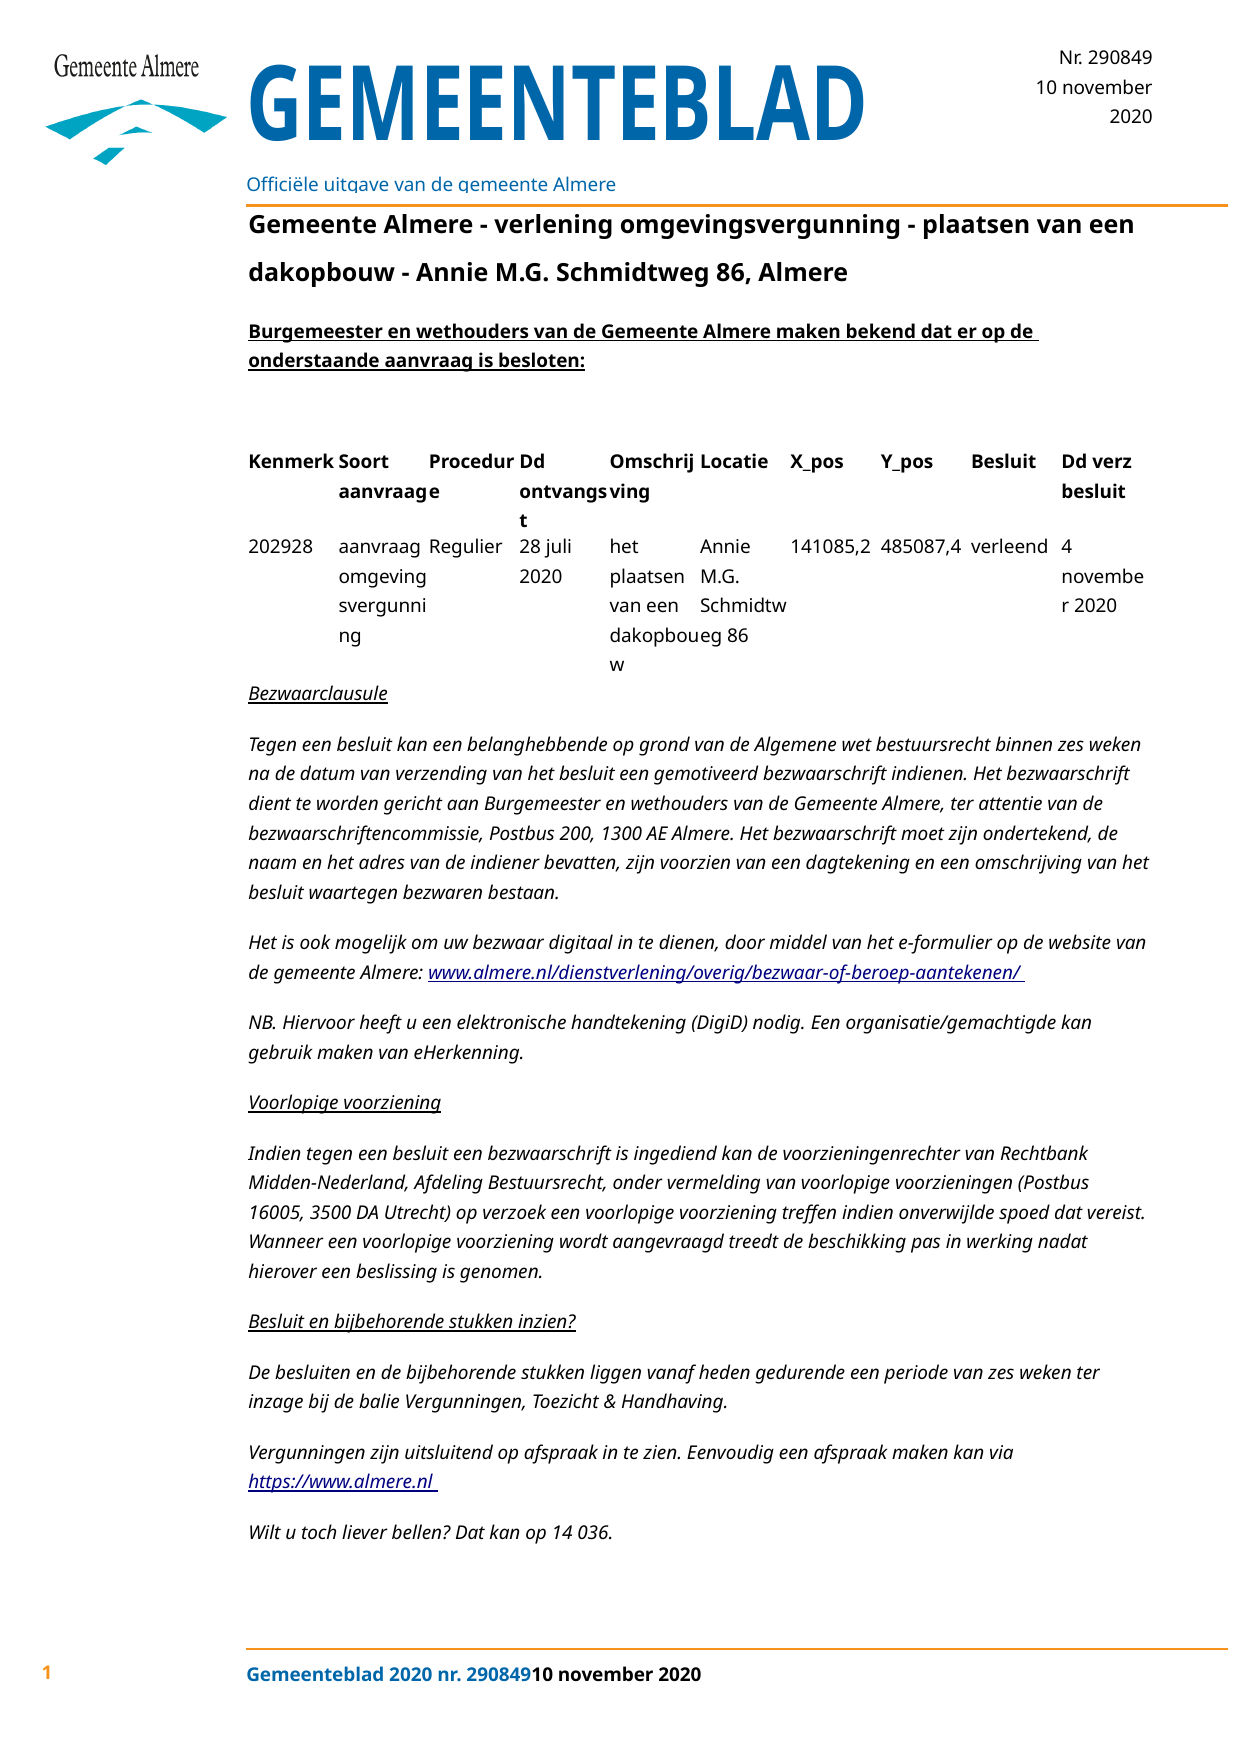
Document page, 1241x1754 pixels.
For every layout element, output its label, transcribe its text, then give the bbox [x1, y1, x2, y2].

text Besluit en bijbehorende stukken inzien? [248, 1308, 1152, 1334]
table_cell verleend [971, 533, 1061, 677]
table_header Dd ontvangst [519, 449, 609, 533]
text Het is ook mogelijk om uw bezwaar digitaal in te dienen, door middel van het e-formulier op de website van de gemeente Almere: www.almere.nl/dienstverlening/overig/bezwaar-of-beroep-aantekenen/ [248, 929, 1152, 985]
text Wilt u toch liever bellen? Dat kan op 14 036. [248, 1519, 1152, 1545]
picture [41, 47, 231, 172]
table_cell 202928 [248, 533, 338, 677]
table_header Procedure [429, 449, 519, 533]
text Gemeente Almere - verlening omgevingsvergunning - plaatsen van een dakopbouw - Annie M.G. Schmidtweg 86, Almere [248, 207, 1152, 288]
table_header Kenmerk [248, 449, 338, 533]
table_header Besluit [971, 449, 1061, 533]
text Vergunningen zijn uitsluitend op afspraak in te zien. Eenvoudig een afspraak maken kan via https://www.almere.nl [248, 1439, 1152, 1494]
text Indien tegen een besluit een bezwaarschrift is ingediend kan de voorzieningenrechter van Rechtbank Midden-Nederland, Afdeling Bestuursrecht, onder vermelding van voorlopige voorzieningen (Postbus 16005, 3500 DA Utrecht) op verzoek een voorlopige voorziening treffen indien onverwijlde spoed dat vereist. Wanneer een voorlopige voorziening wordt aangevraagd treedt de beschikking pas in werking nadat hierover een beslissing is genomen. [248, 1140, 1152, 1284]
text NB. Hiervoor heeft u een elektronische handtekening (DigiD) nodig. Een organisatie/gemachtigde kan gebruik maken van eHerkenning. [248, 1009, 1152, 1065]
table_header Dd verz besluit [1061, 449, 1152, 533]
table_cell 4 november 2020 [1061, 533, 1152, 677]
table_header X_pos [790, 449, 881, 533]
table_cell 28 juli 2020 [519, 533, 609, 677]
table_cell 485087,4 [881, 533, 971, 677]
text Tegen een besluit kan een belanghebbende op grond van de Algemene wet bestuursrecht binnen zes weken na de datum van verzending van het besluit een gemotiveerd bezwaarschrift indienen. Het bezwaarschrift dient te worden gericht aan Burgemeester en wethouders van de Gemeente Almere, ter attentie van de bezwaarschriftencommissie, Postbus 200, 1300 AE Almere. Het bezwaarschrift moet zijn ondertekend, de naam en het adres van de indiener bevatten, zijn voorzien van een dagtekening en een omschrijving van het besluit waartegen bezwaren bestaan. [248, 731, 1152, 905]
text De besluiten en de bijbehorende stukken liggen vanaf heden gedurende een periode van zes weken ter inzage bij de balie Vergunningen, Toezicht & Handhaving. [248, 1359, 1152, 1414]
table_header Locatie [700, 449, 790, 533]
table_cell Regulier [429, 533, 519, 677]
table_cell het plaatsen van een dakopbouw [609, 533, 700, 677]
table_cell 141085,2 [790, 533, 881, 677]
table_header Soort aanvraag [338, 449, 429, 533]
table_cell aanvraag omgevingsvergunning [338, 533, 429, 677]
table_header Omschrijving [609, 449, 700, 533]
table_cell Annie M.G. Schmidtweg 86 [700, 533, 790, 677]
text Burgemeester en wethouders van de Gemeente Almere maken bekend dat er op de onderstaande aanvraag is besloten: [248, 318, 1152, 373]
text Bezwaarclausule [248, 681, 1152, 706]
table_header Y_pos [881, 449, 971, 533]
text Voorlopige voorziening [248, 1089, 1152, 1115]
